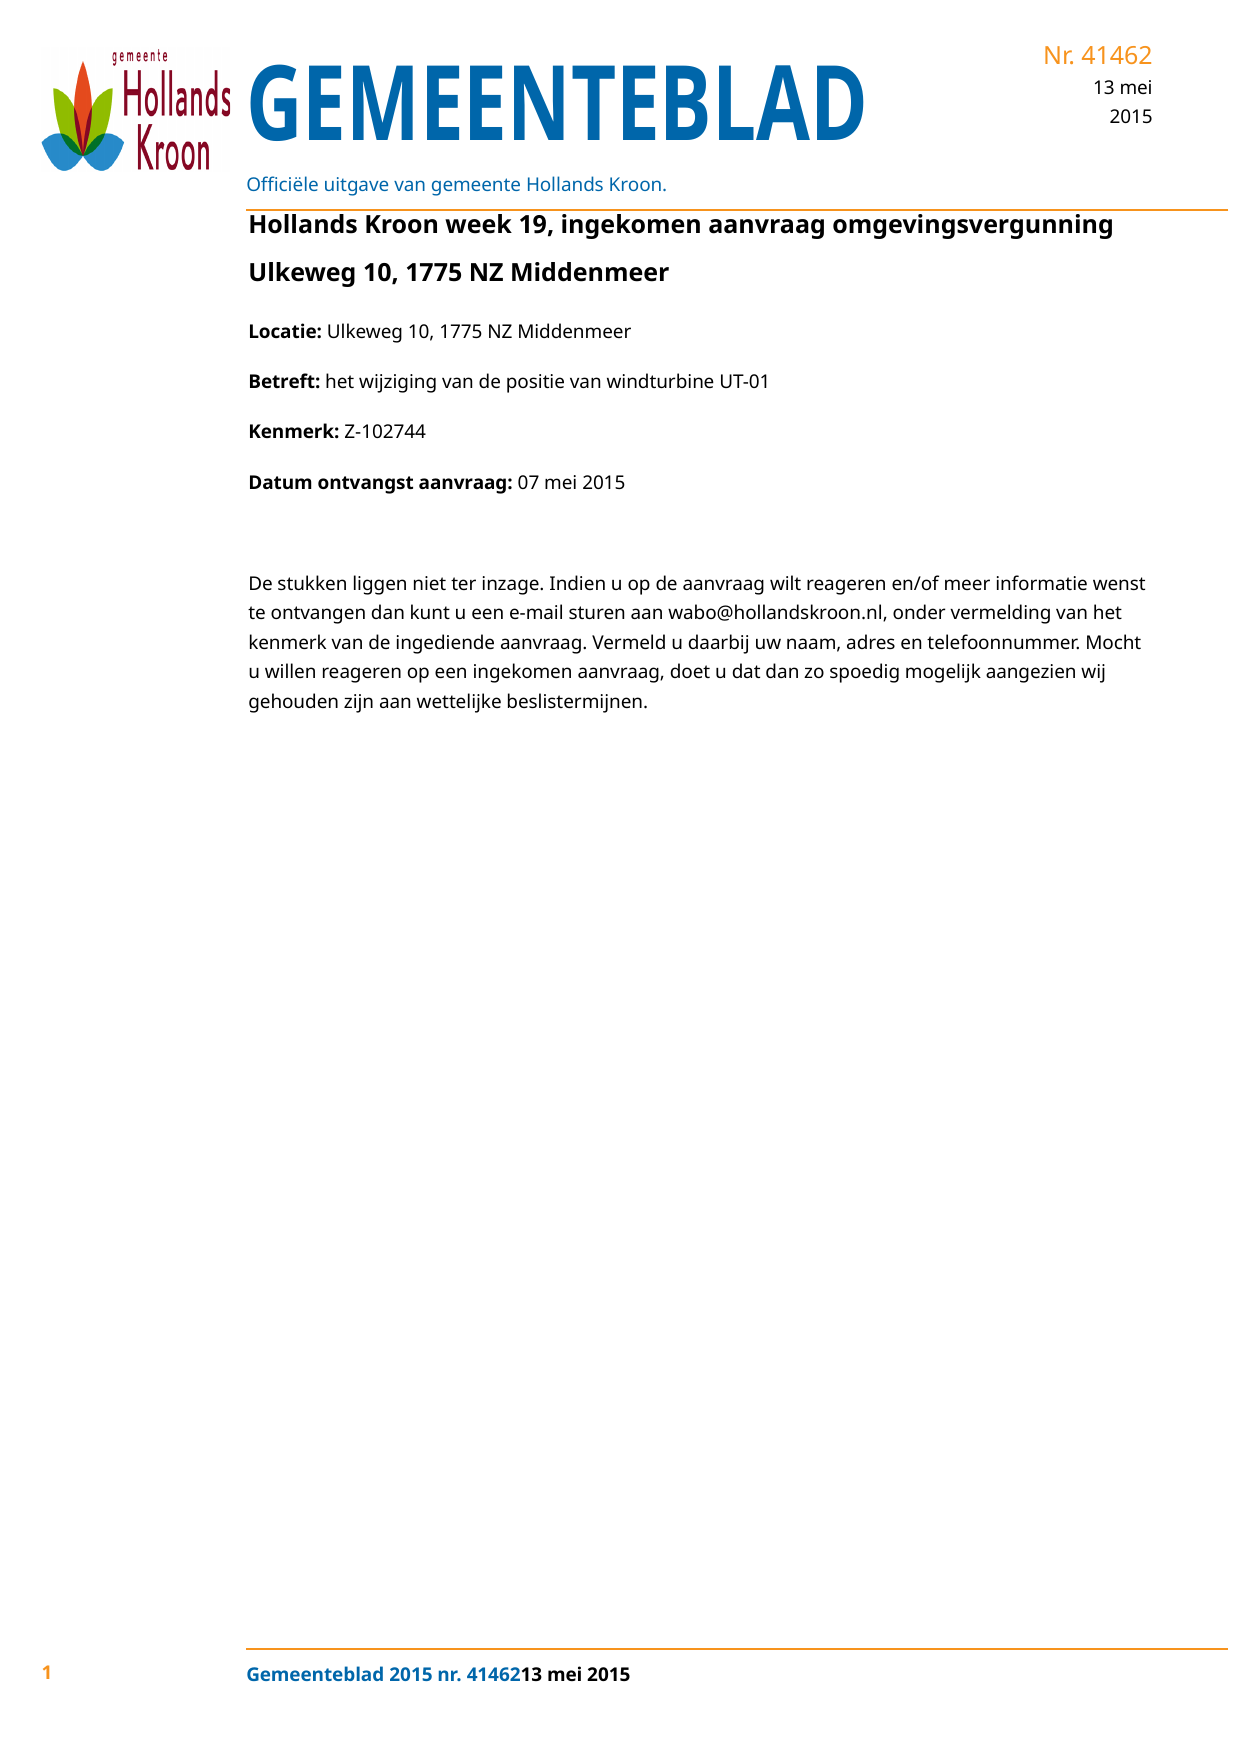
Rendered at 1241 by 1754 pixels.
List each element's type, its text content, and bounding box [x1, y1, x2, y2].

text Kenmerk: Z-102744 [248, 419, 1152, 444]
text Datum ontvangst aanvraag: 07 mei 2015 [248, 469, 1152, 495]
text Locatie: Ulkeweg 10, 1775 NZ Middenmeer [248, 318, 1152, 344]
text De stukken liggen niet ter inzage. Indien u op de aanvraag wilt reageren en/of meer informatie wenst te ontvangen dan kunt u een e-mail sturen aan wabo@hollandskroon.nl, onder vermelding van het kenmerk van de ingediende aanvraag. Vermeld u daarbij uw naam, adres en telefoonnummer. Mocht u willen reageren op een ingekomen aanvraag, doet u dat dan zo spoedig mogelijk aangezien wij gehouden zijn aan wettelijke beslistermijnen. [248, 570, 1152, 714]
text Hollands Kroon week 19, ingekomen aanvraag omgevingsvergunning Ulkeweg 10, 1775 NZ Middenmeer [248, 211, 1152, 288]
picture [41, 47, 231, 172]
text Betreft: het wijziging van de positie van windturbine UT-01 [248, 368, 1152, 394]
